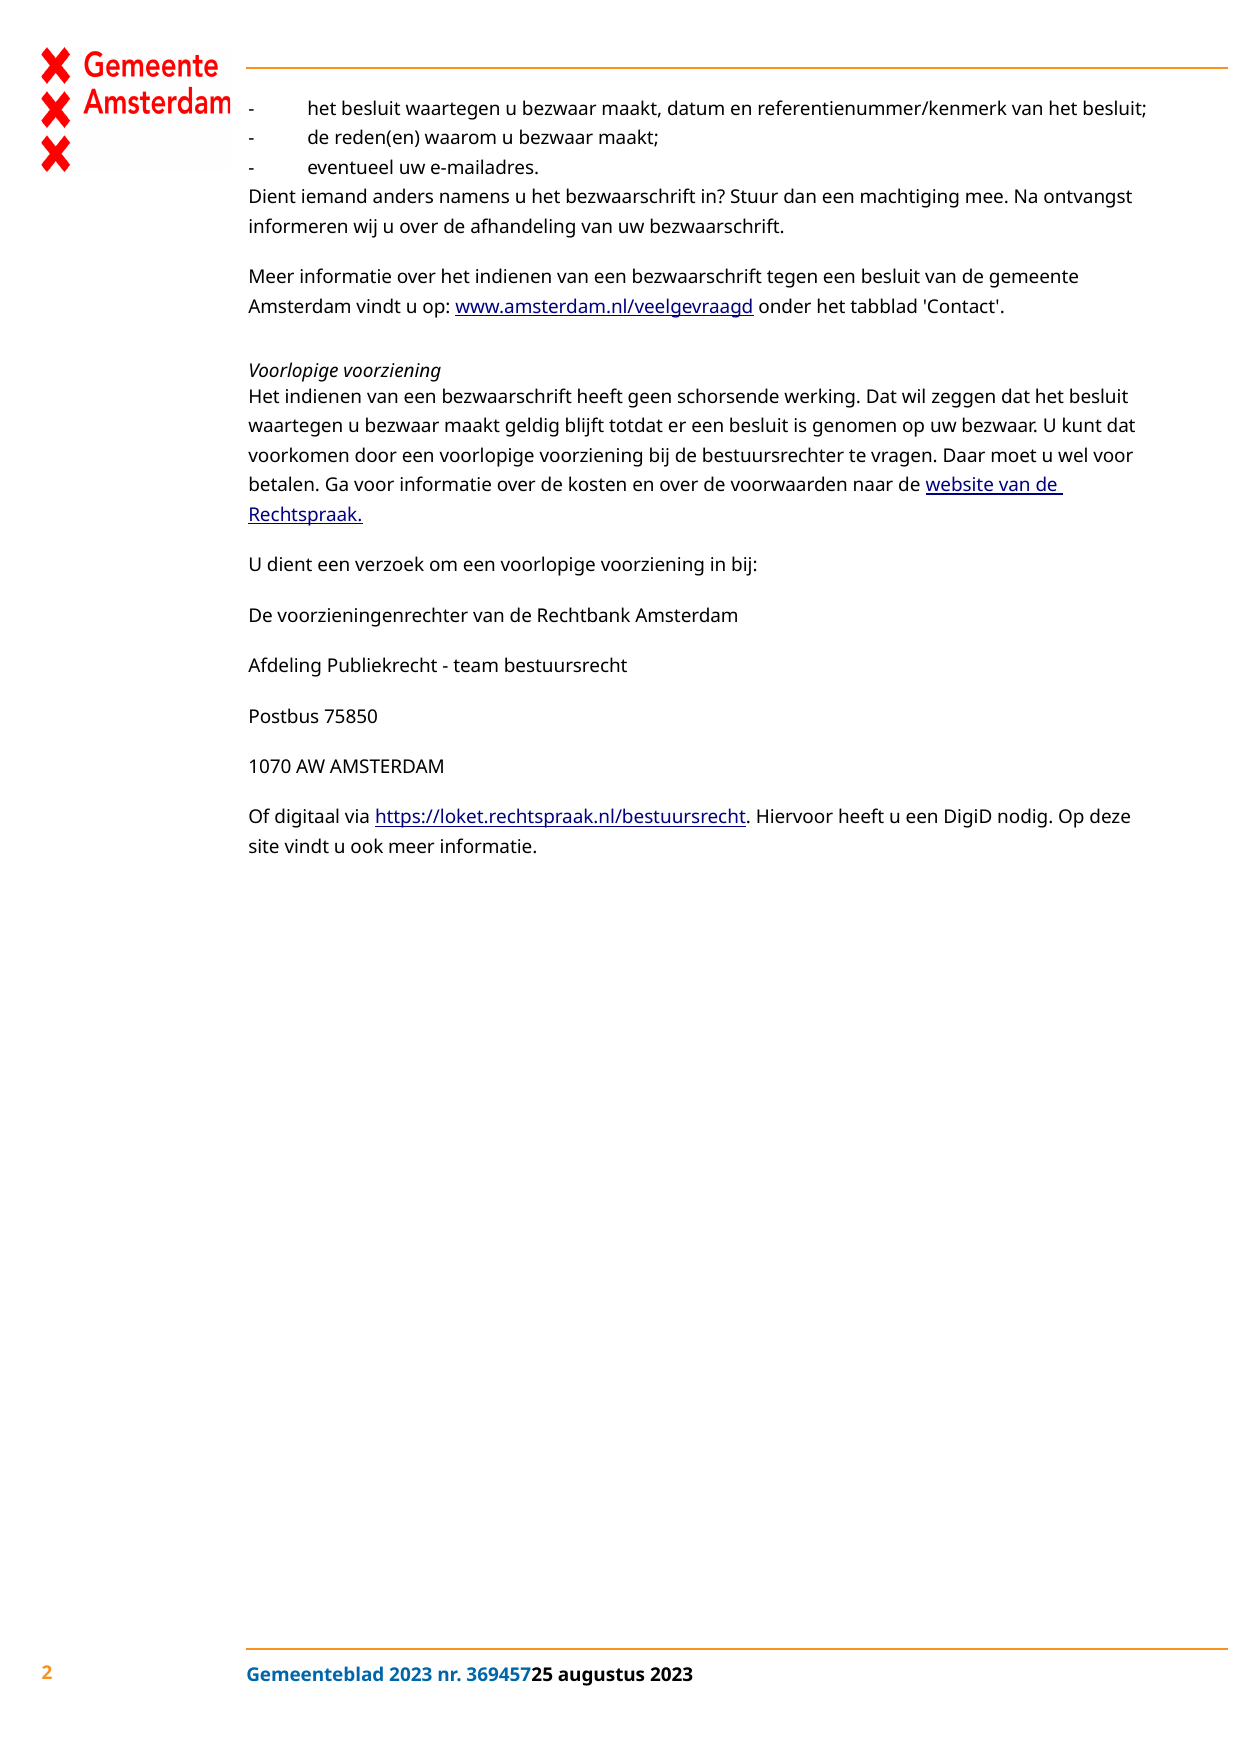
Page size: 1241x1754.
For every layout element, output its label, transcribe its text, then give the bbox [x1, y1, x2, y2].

list het besluit waartegen u bezwaar maakt, datum en referentienummer/kenmerk van het besluit; [248, 95, 1152, 121]
text Of digitaal via https://loket.rechtspraak.nl/bestuursrecht. Hiervoor heeft u een DigiD nodig. Op deze site vindt u ook meer informatie. [248, 804, 1152, 859]
text Voorlopige voorziening [248, 357, 1152, 383]
text Postbus 75850 [248, 703, 1152, 728]
text Het indienen van een bezwaarschrift heeft geen schorsende werking. Dat wil zeggen dat het besluit waartegen u bezwaar maakt geldig blijft totdat er een besluit is genomen op uw bezwaar. U kunt dat voorkomen door een voorlopige voorziening bij de bestuursrechter te vragen. Daar moet u wel voor betalen. Ga voor informatie over de kosten en over de voorwaarden naar de website van de Rechtspraak. [248, 383, 1152, 527]
list de reden(en) waarom u bezwaar maakt; [248, 124, 1152, 150]
picture [41, 47, 231, 172]
text Afdeling Publiekrecht - team bestuursrecht [248, 652, 1152, 678]
text 1070 AW AMSTERDAM [248, 753, 1152, 779]
list eventueel uw e-mailadres. [248, 154, 1152, 180]
text Dient iemand anders namens u het bezwaarschrift in? Stuur dan een machtiging mee. Na ontvangst informeren wij u over de afhandeling van uw bezwaarschrift. [248, 183, 1152, 239]
text U dient een verzoek om een voorlopige voorziening in bij: [248, 552, 1152, 577]
text De voorzieningenrechter van de Rechtbank Amsterdam [248, 602, 1152, 628]
text Meer informatie over het indienen van een bezwaarschrift tegen een besluit van de gemeente Amsterdam vindt u op: www.amsterdam.nl/veelgevraagd onder het tabblad 'Contact'. [248, 263, 1152, 319]
